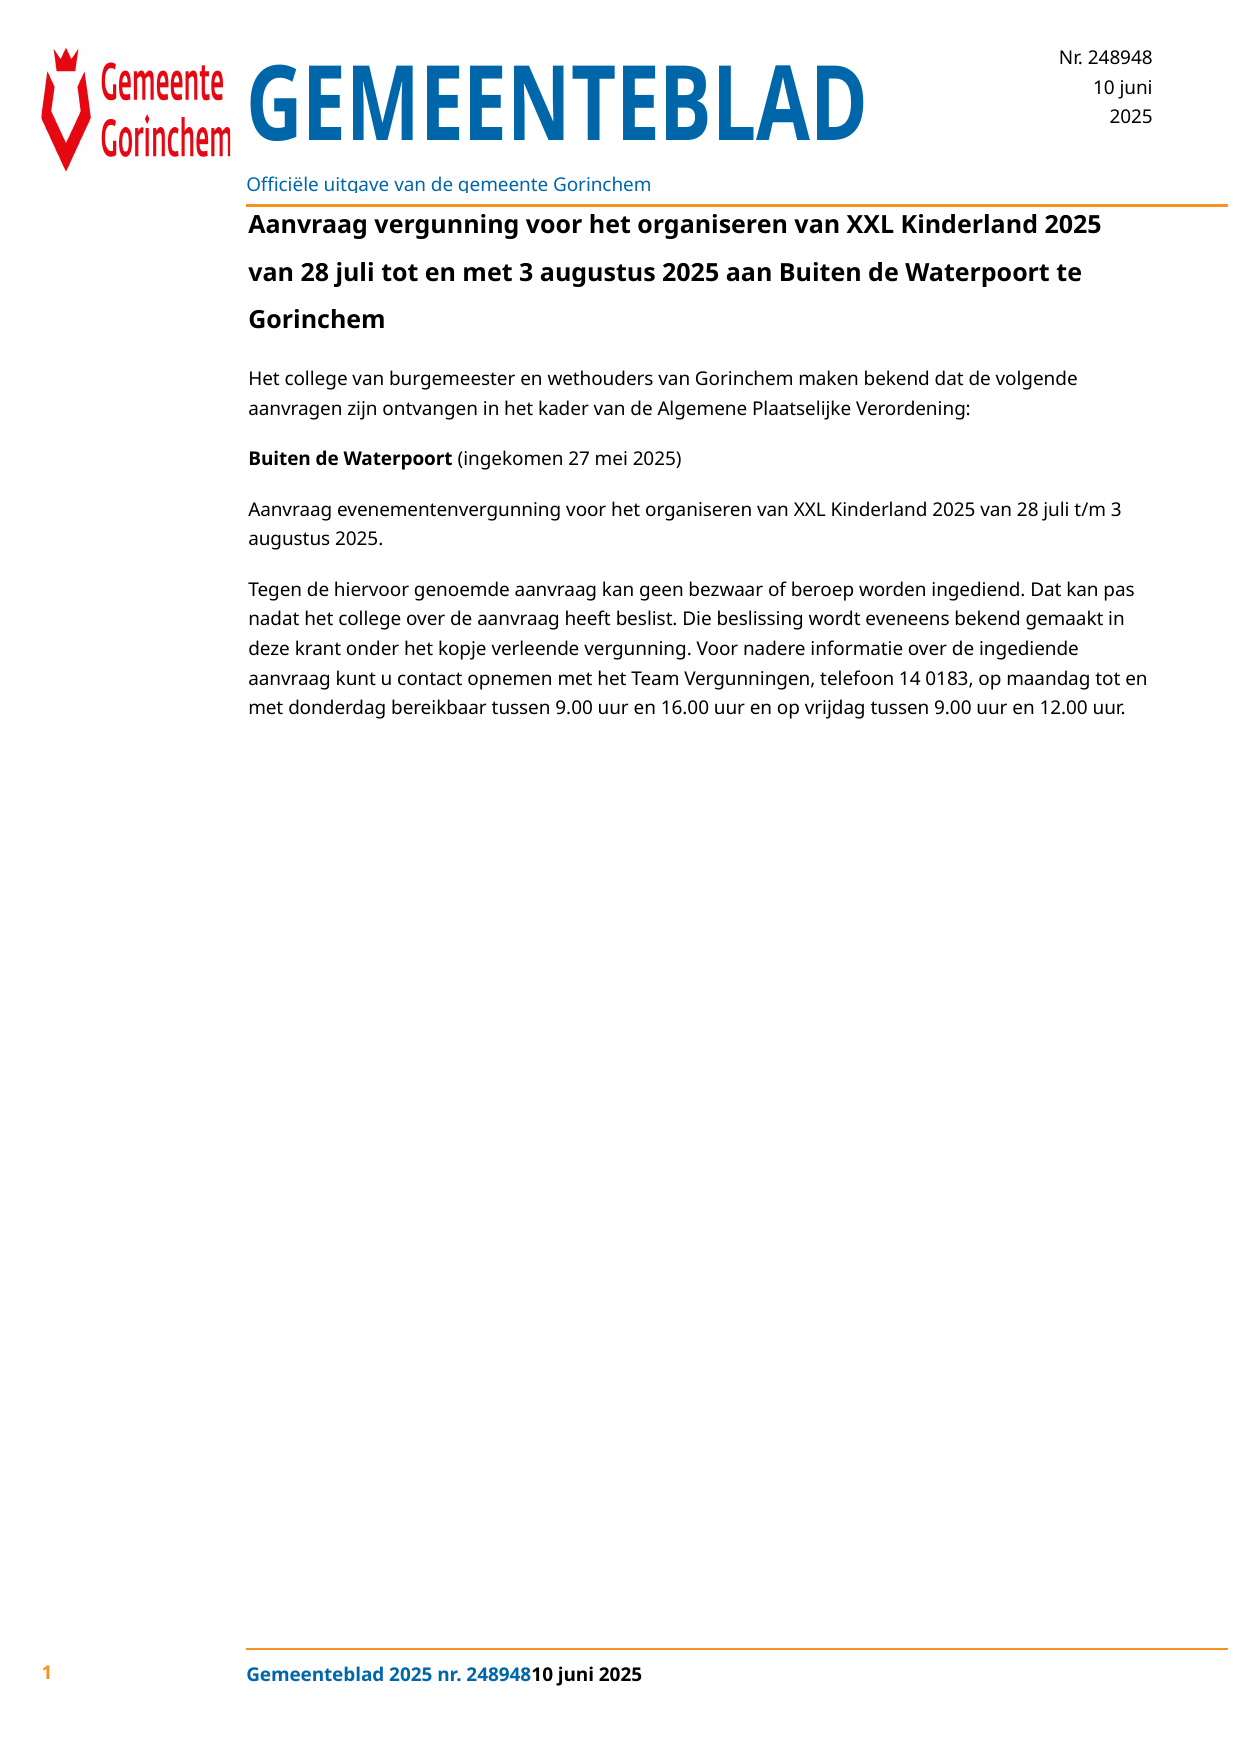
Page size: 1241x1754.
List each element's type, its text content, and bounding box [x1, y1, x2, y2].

text Het college van burgemeester en wethouders van Gorinchem maken bekend dat de volgende aanvragen zijn ontvangen in het kader van de Algemene Plaatselijke Verordening: [248, 366, 1152, 421]
text Tegen de hiervoor genoemde aanvraag kan geen bezwaar of beroep worden ingediend. Dat kan pas nadat het college over de aanvraag heeft beslist. Die beslissing wordt eveneens bekend gemaakt in deze krant onder het kopje verleende vergunning. Voor nadere informatie over de ingediende aanvraag kunt u contact opnemen met het Team Vergunningen, telefoon 14 0183, op maandag tot en met donderdag bereikbaar tussen 9.00 uur en 16.00 uur en op vrijdag tussen 9.00 uur en 12.00 uur. [248, 576, 1152, 720]
text Buiten de Waterpoort (ingekomen 27 mei 2025) [248, 446, 1152, 471]
picture [41, 47, 231, 172]
text Aanvraag evenementenvergunning voor het organiseren van XXL Kinderland 2025 van 28 juli t/m 3 augustus 2025. [248, 496, 1152, 551]
text Aanvraag vergunning voor het organiseren van XXL Kinderland 2025 van 28 juli tot en met 3 augustus 2025 aan Buiten de Waterpoort te Gorinchem [248, 207, 1152, 336]
